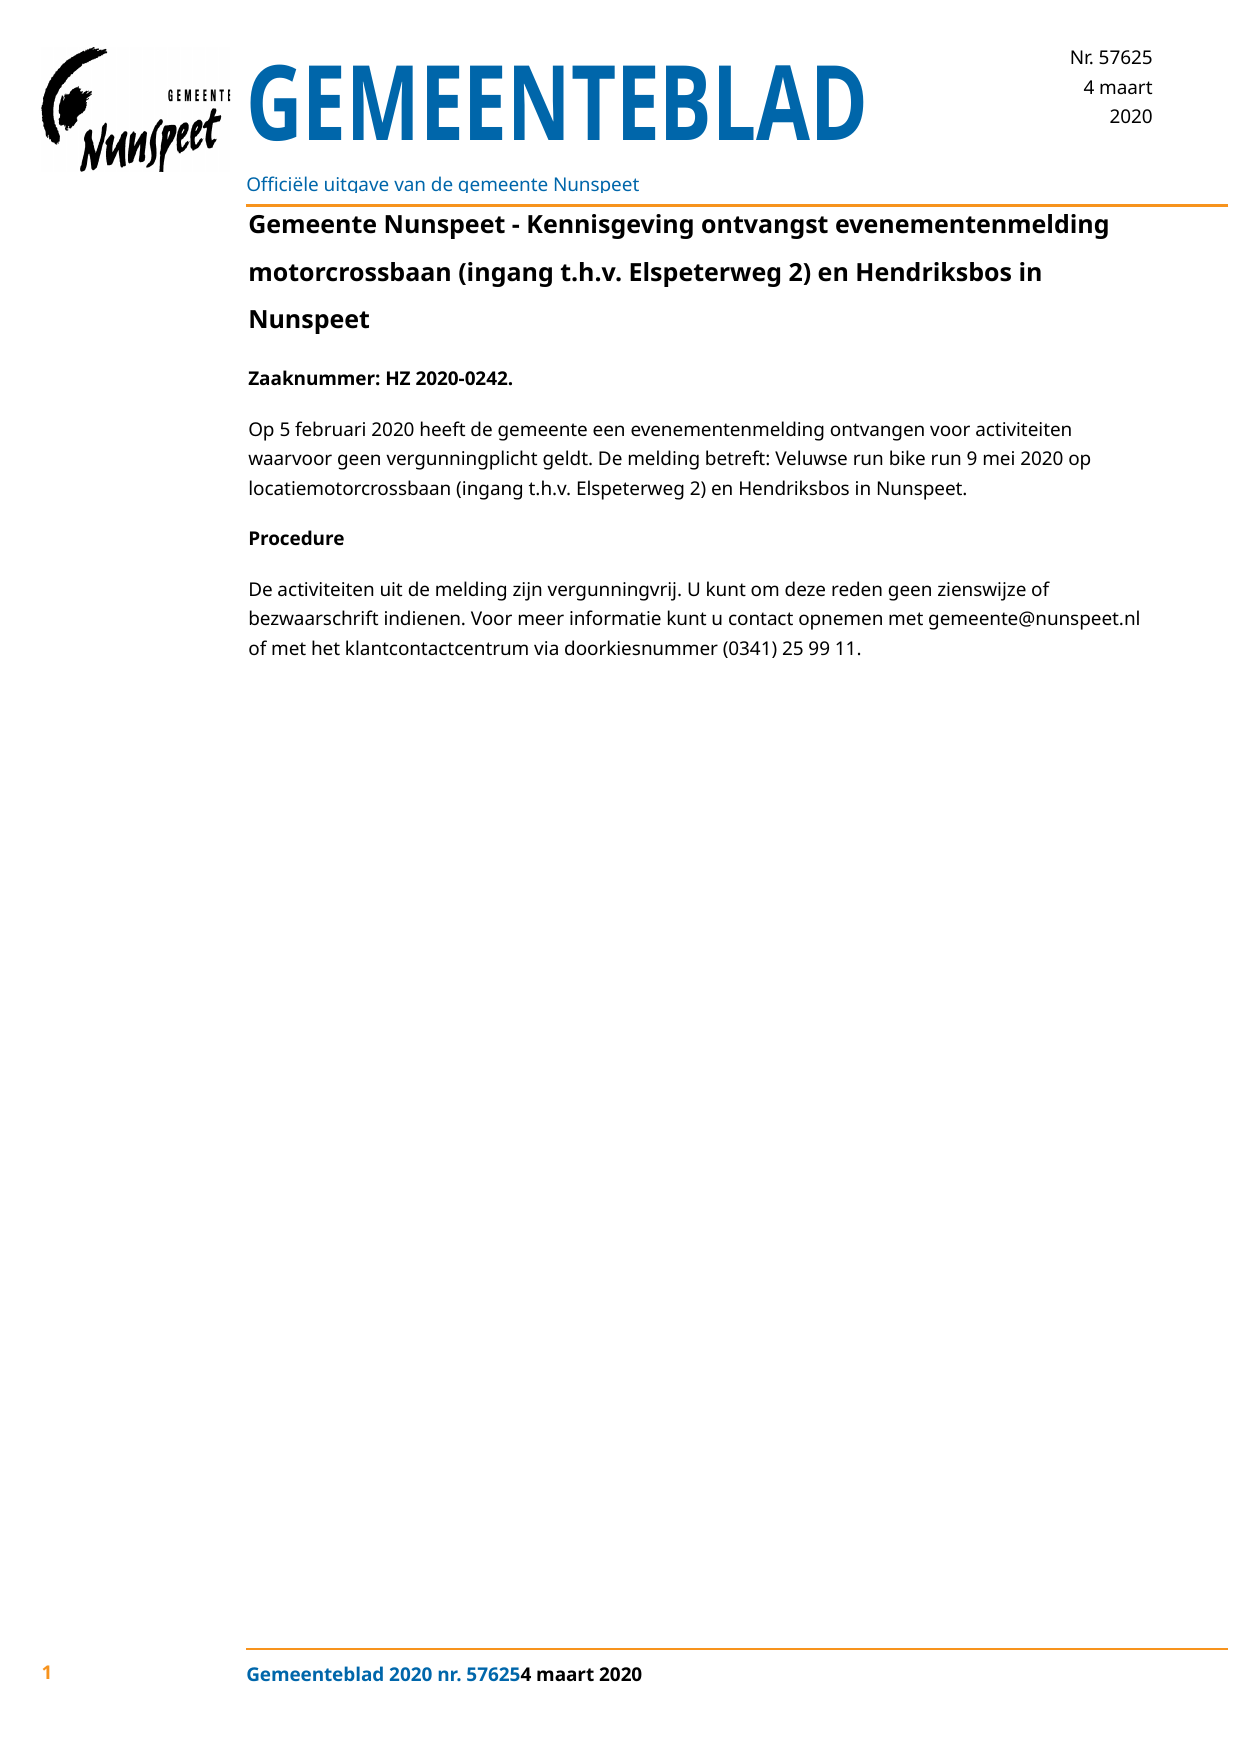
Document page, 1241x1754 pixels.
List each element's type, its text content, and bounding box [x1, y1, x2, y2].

text Zaaknummer: HZ 2020-0242. [248, 366, 1152, 391]
text De activiteiten uit de melding zijn vergunningvrij. U kunt om deze reden geen zienswijze of bezwaarschrift indienen. Voor meer informatie kunt u contact opnemen met gemeente@nunspeet.nl of met het klantcontactcentrum via doorkiesnummer (0341) 25 99 11. [248, 576, 1152, 661]
text Gemeente Nunspeet - Kennisgeving ontvangst evenementenmelding motorcrossbaan (ingang t.h.v. Elspeterweg 2) en Hendriksbos in Nunspeet [248, 207, 1152, 336]
text Procedure [248, 526, 1152, 551]
picture [41, 47, 231, 172]
text Op 5 februari 2020 heeft de gemeente een evenementenmelding ontvangen voor activiteiten waarvoor geen vergunningplicht geldt. De melding betreft: Veluwse run bike run 9 mei 2020 op locatiemotorcrossbaan (ingang t.h.v. Elspeterweg 2) en Hendriksbos in Nunspeet. [248, 416, 1152, 501]
